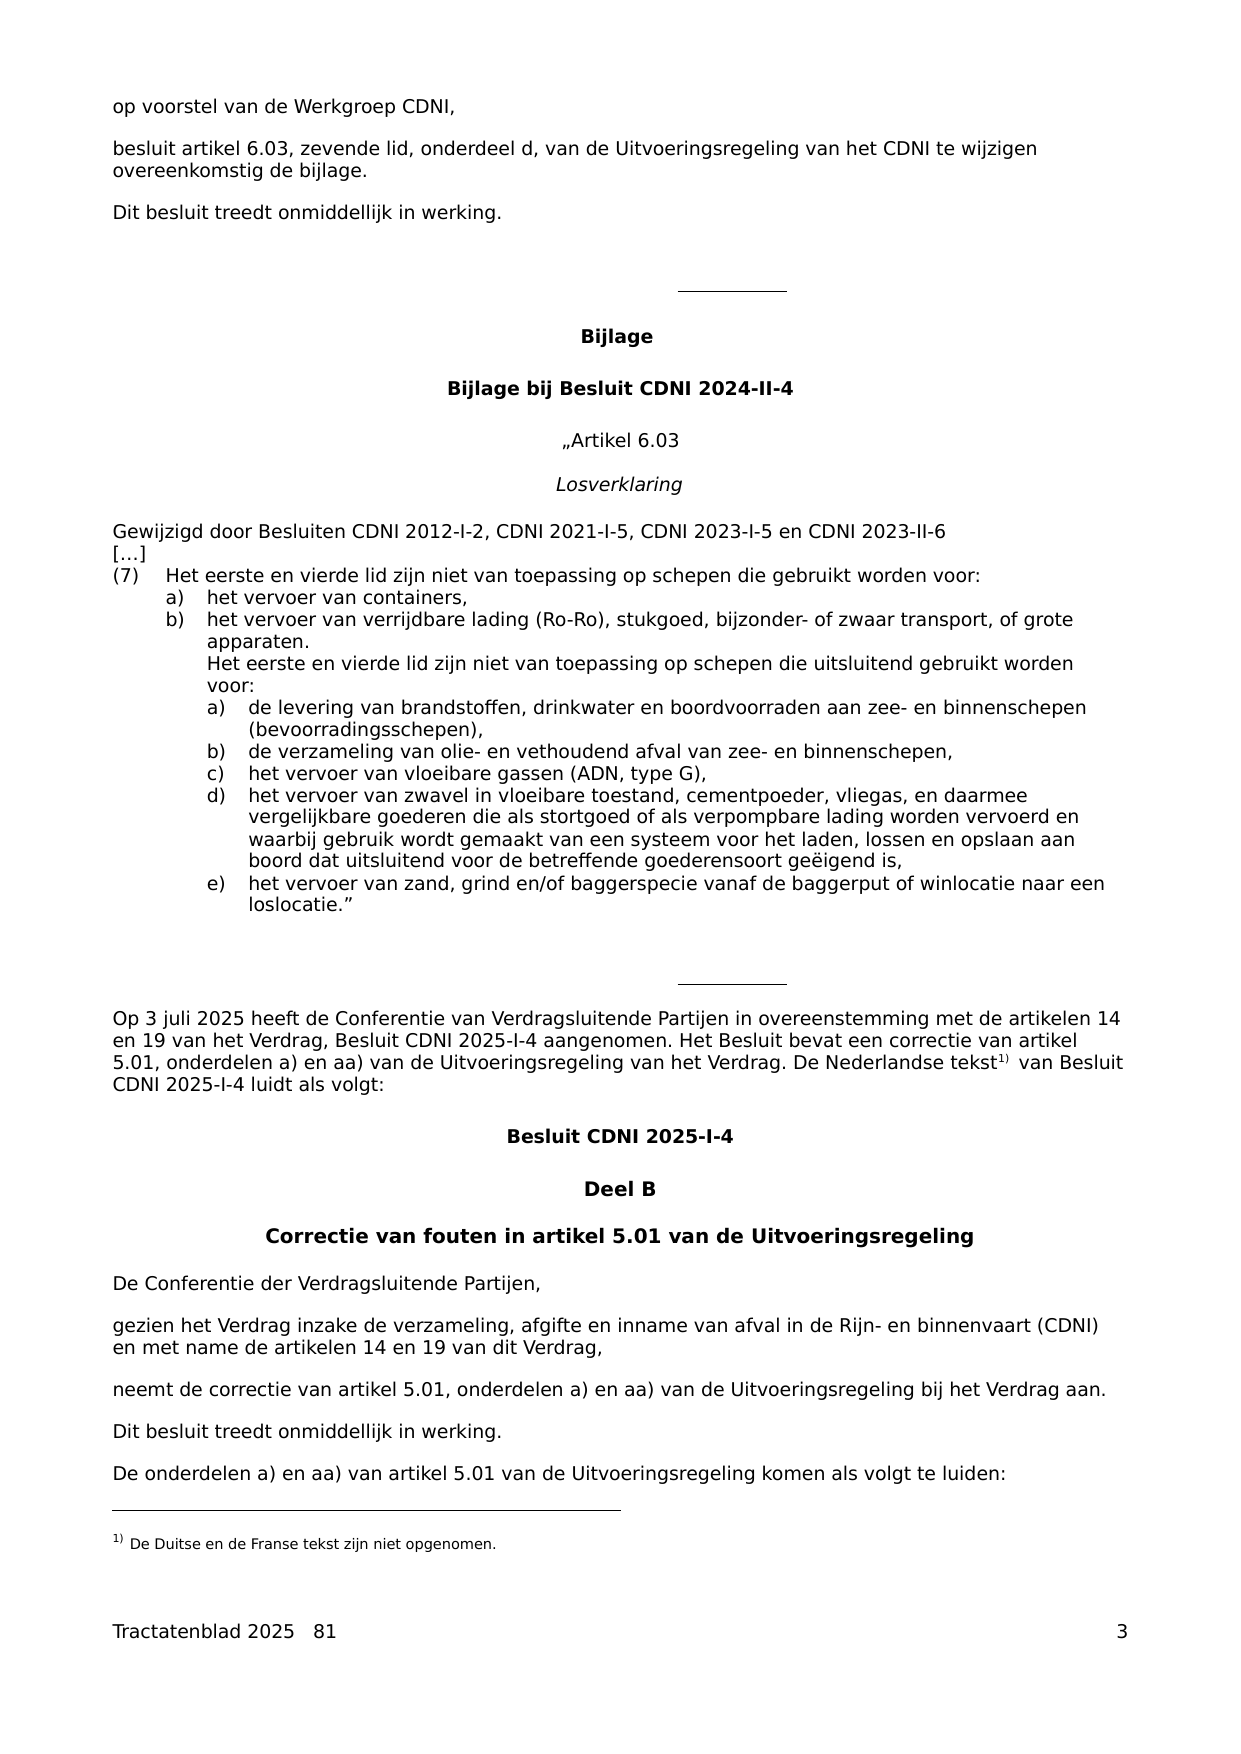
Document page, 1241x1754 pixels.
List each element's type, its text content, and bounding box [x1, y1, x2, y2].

text b) de verzameling van olie- en vethoudend afval van zee- en binnenschepen, [207, 741, 1128, 762]
text c) het vervoer van vloeibare gassen (ADN, type G), [207, 762, 1128, 784]
text e) het vervoer van zand, grind en/of baggerspecie vanaf de baggerput of winlocatie naar een loslocatie.” [207, 872, 1128, 916]
text op voorstel van de Werkgroep CDNI, [112, 96, 1128, 118]
text d) het vervoer van zwavel in vloeibare toestand, cementpoeder, vliegas, en daarmee vergelijkbare goederen die als stortgoed of als verpompbare lading worden vervoerd en waarbij gebruik wordt gemaakt van een systeem voor het laden, lossen en opslaan aan boord dat uitsluitend voor de betreffende goederensoort geëigend is, [207, 784, 1128, 872]
text De Duitse en de Franse tekst zijn niet opgenomen. [112, 1532, 1128, 1554]
subtitle Besluit CDNI 2025-I-4 [112, 1126, 1128, 1148]
text Dit besluit treedt onmiddellijk in werking. [112, 1421, 1128, 1443]
text (7) Het eerste en vierde lid zijn niet van toepassing op schepen die gebruikt worden voor: [112, 565, 1128, 587]
text Het eerste en vierde lid zijn niet van toepassing op schepen die uitsluitend gebruikt worden voor: [207, 653, 1128, 697]
text neemt de correctie van artikel 5.01, onderdelen a) en aa) van de Uitvoeringsregeling bij het Verdrag aan. [112, 1379, 1128, 1401]
text Dit besluit treedt onmiddellijk in werking. [112, 202, 1128, 224]
text […] [112, 543, 1128, 565]
text besluit artikel 6.03, zevende lid, onderdeel d, van de Uitvoeringsregeling van het CDNI te wijzigen overeenkomstig de bijlage. [112, 138, 1128, 182]
subtitle „Artikel 6.03 Losverklaring [112, 430, 1128, 496]
text gezien het Verdrag inzake de verzameling, afgifte en inname van afval in de Rijn- en binnenvaart (CDNI) en met name de artikelen 14 en 19 van dit Verdrag, [112, 1315, 1128, 1359]
text b) het vervoer van verrijdbare lading (Ro-Ro), stukgoed, bijzonder- of zwaar transport, of grote apparaten. [165, 609, 1128, 653]
text a) de levering van brandstoffen, drinkwater en boordvoorraden aan zee- en binnenschepen (bevoorradingsschepen), [207, 697, 1128, 741]
text Gewijzigd door Besluiten CDNI 2012-I-2, CDNI 2021-I-5, CDNI 2023-I-5 en CDNI 2023-II-6 [112, 521, 1128, 543]
text a) het vervoer van containers, [165, 587, 1128, 609]
subtitle Bijlage [112, 326, 1128, 348]
subtitle Deel B Correctie van fouten in artikel 5.01 van de Uitvoeringsregeling [112, 1178, 1128, 1248]
text Op 3 juli 2025 heeft de Conferentie van Verdragsluitende Partijen in overeenstemming met de artikelen 14 en 19 van het Verdrag, Besluit CDNI 2025-I-4 aangenomen. Het Besluit bevat een correctie van artikel 5.01, onderdelen a) en aa) van de Uitvoeringsregeling van het Verdrag. De Nederlandse tekst van Besluit CDNI 2025-I-4 luidt als volgt: [112, 1008, 1128, 1096]
subtitle Bijlage bij Besluit CDNI 2024-II-4 [112, 378, 1128, 400]
text De onderdelen a) en aa) van artikel 5.01 van de Uitvoeringsregeling komen als volgt te luiden: [112, 1463, 1128, 1485]
text De Conferentie der Verdragsluitende Partijen, [112, 1273, 1128, 1295]
